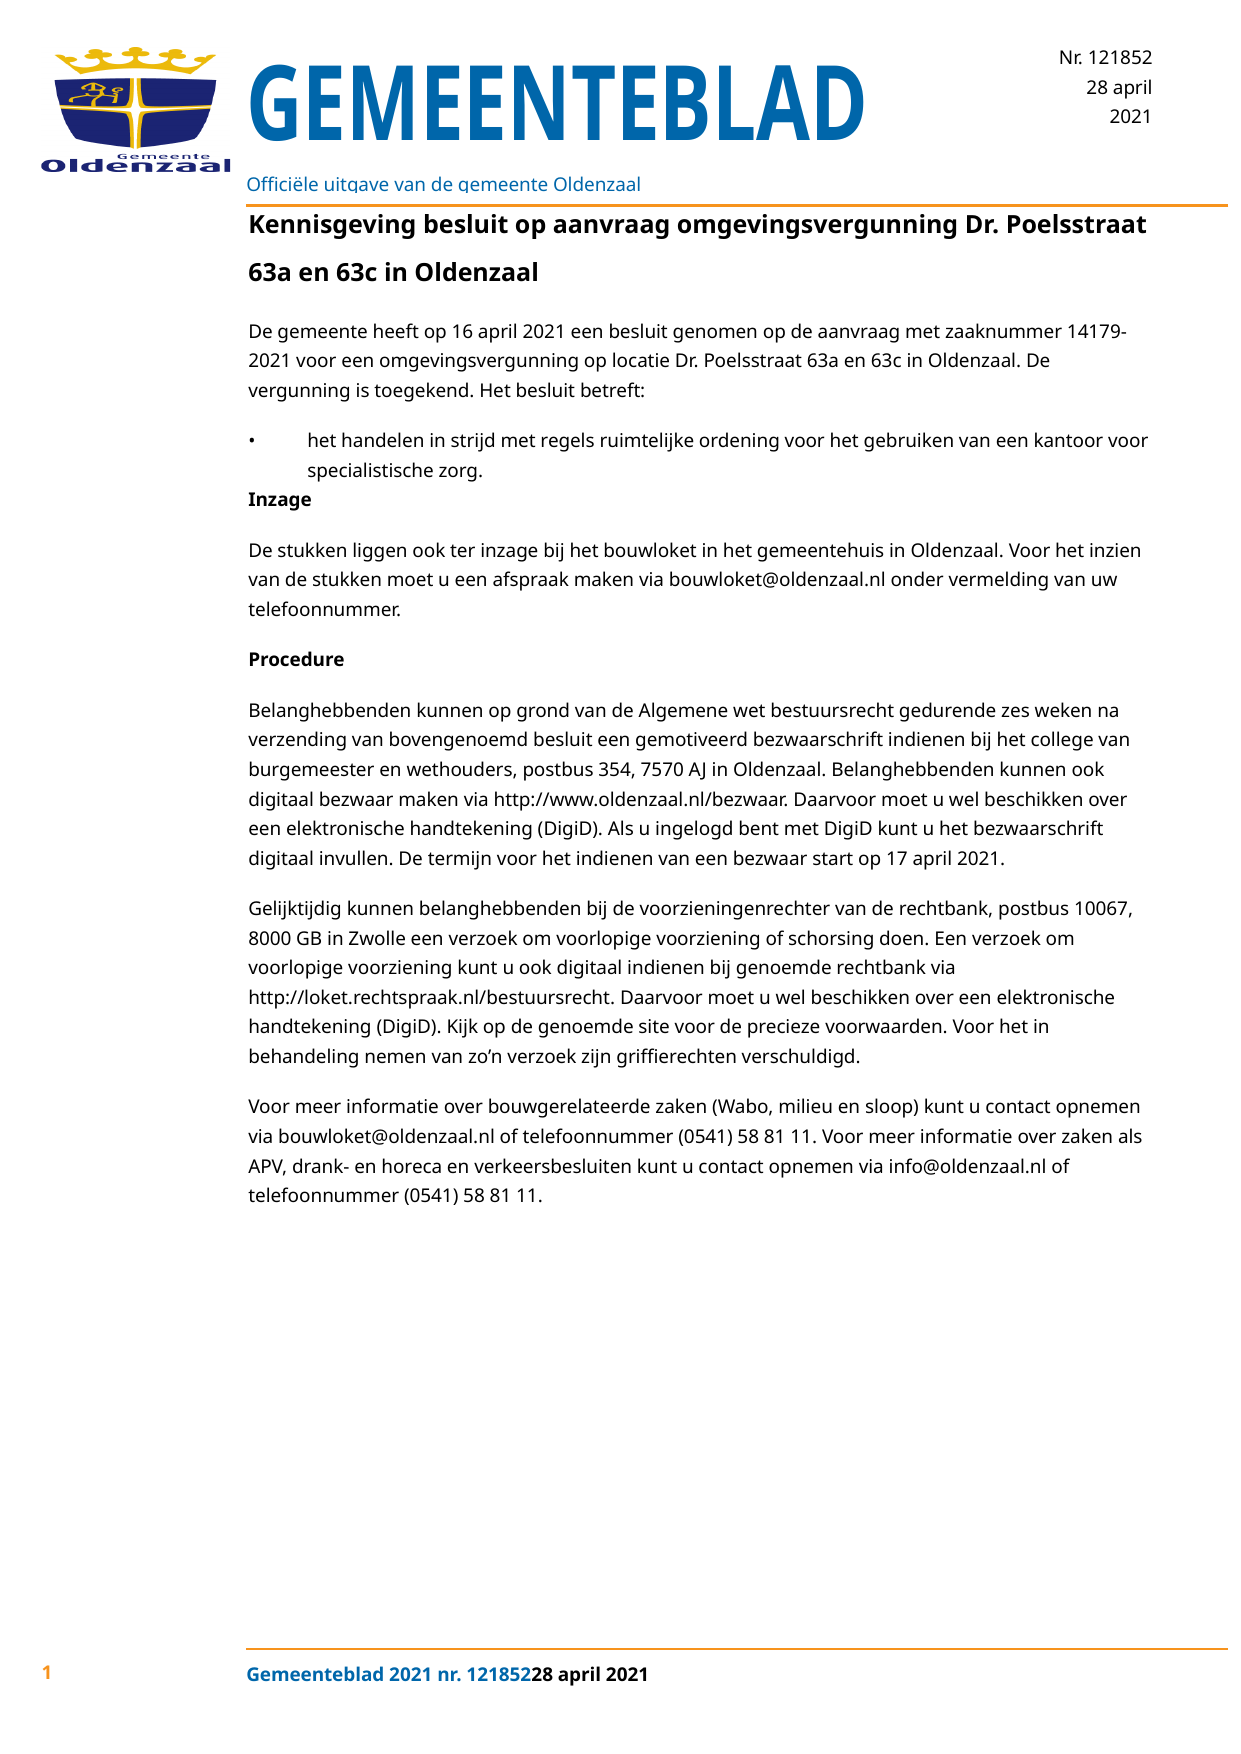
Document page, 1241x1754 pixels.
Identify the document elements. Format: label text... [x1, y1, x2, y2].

text Gelijktijdig kunnen belanghebbenden bij de voorzieningenrechter van de rechtbank, postbus 10067, 8000 GB in Zwolle een verzoek om voorlopige voorziening of schorsing doen. Een verzoek om voorlopige voorziening kunt u ook digitaal indienen bij genoemde rechtbank via http://loket.rechtspraak.nl/bestuursrecht. Daarvoor moet u wel beschikken over een elektronische handtekening (DigiD). Kijk op de genoemde site voor de precieze voorwaarden. Voor het in behandeling nemen van zo’n verzoek zijn griffierechten verschuldigd. [248, 895, 1152, 1069]
text Inzage [248, 487, 1152, 512]
text De gemeente heeft op 16 april 2021 een besluit genomen op de aanvraag met zaaknummer 14179-2021 voor een omgevingsvergunning op locatie Dr. Poelsstraat 63a en 63c in Oldenzaal. De vergunning is toegekend. Het besluit betreft: [248, 318, 1152, 403]
text Kennisgeving besluit op aanvraag omgevingsvergunning Dr. Poelsstraat 63a en 63c in Oldenzaal [248, 207, 1152, 288]
text De stukken liggen ook ter inzage bij het bouwloket in het gemeentehuis in Oldenzaal. Voor het inzien van de stukken moet u een afspraak maken via bouwloket@oldenzaal.nl onder vermelding van uw telefoonnummer. [248, 537, 1152, 622]
picture [41, 47, 231, 172]
text Procedure [248, 647, 1152, 672]
list het handelen in strijd met regels ruimtelijke ordening voor het gebruiken van een kantoor voor specialistische zorg. [248, 427, 1152, 483]
text Belanghebbenden kunnen op grond van de Algemene wet bestuursrecht gedurende zes weken na verzending van bovengenoemd besluit een gemotiveerd bezwaarschrift indienen bij het college van burgemeester en wethouders, postbus 354, 7570 AJ in Oldenzaal. Belanghebbenden kunnen ook digitaal bezwaar maken via http://www.oldenzaal.nl/bezwaar. Daarvoor moet u wel beschikken over een elektronische handtekening (DigiD). Als u ingelogd bent met DigiD kunt u het bezwaarschrift digitaal invullen. De termijn voor het indienen van een bezwaar start op 17 april 2021. [248, 697, 1152, 871]
text Voor meer informatie over bouwgerelateerde zaken (Wabo, milieu en sloop) kunt u contact opnemen via bouwloket@oldenzaal.nl of telefoonnummer (0541) 58 81 11. Voor meer informatie over zaken als APV, drank- en horeca en verkeersbesluiten kunt u contact opnemen via info@oldenzaal.nl of telefoonnummer (0541) 58 81 11. [248, 1094, 1152, 1208]
